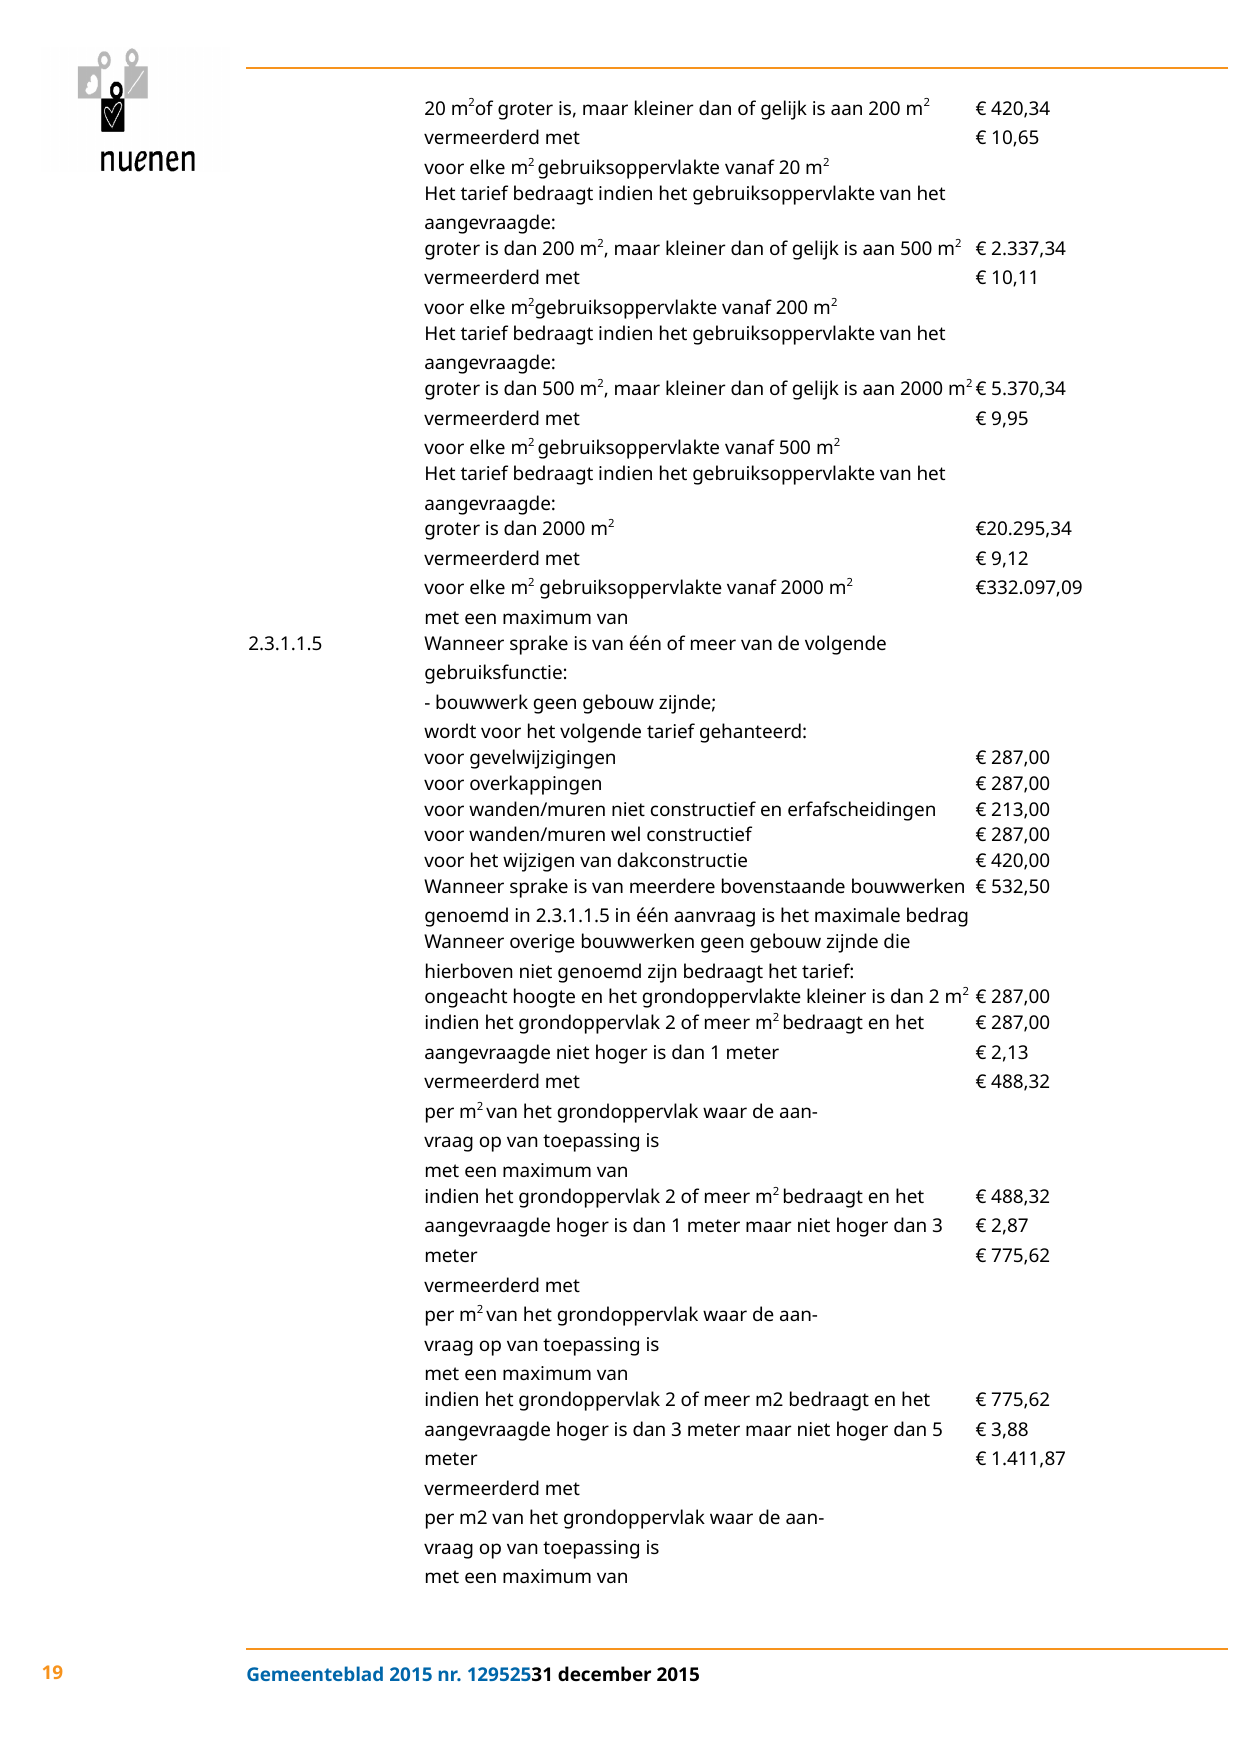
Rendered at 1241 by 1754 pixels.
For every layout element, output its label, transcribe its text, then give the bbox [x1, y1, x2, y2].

table_cell € 287,00 [975, 984, 1152, 1009]
table_cell € 775,62 € 3,88 € 1.411,87 [975, 1386, 1152, 1589]
table_cell indien het grondoppervlak 2 of meer m2 bedraagt en het aangevraagde hoger is dan 1 meter maar niet hoger dan 3 meter vermeerderd met per m2 van het grondoppervlak waar de aan- vraag op van toepassing is met een maximum van [424, 1183, 975, 1386]
table_cell [248, 847, 424, 873]
table_cell [248, 235, 424, 320]
table_cell € 532,50 [975, 873, 1152, 928]
table_cell Het tarief bedraagt indien het gebruiksoppervlakte van het aangevraagde: [424, 320, 975, 375]
table_cell Wanneer sprake is van meerdere bovenstaande bouwwerken genoemd in 2.3.1.1.5 in één aanvraag is het maximale bedrag [424, 873, 975, 928]
table_cell [248, 460, 424, 515]
table_cell [248, 796, 424, 822]
table_cell 2.3.1.1.5 [248, 630, 424, 744]
table_cell groter is dan 2000 m2 vermeerderd met voor elke m2 gebruiksoppervlakte vanaf 2000 m2 met een maximum van [424, 515, 975, 630]
table_cell Het tarief bedraagt indien het gebruiksoppervlakte van het aangevraagde: [424, 180, 975, 235]
table_cell Het tarief bedraagt indien het gebruiksoppervlakte van het aangevraagde: [424, 460, 975, 515]
table_cell € 287,00 [975, 770, 1152, 796]
table_cell [248, 928, 424, 984]
table_cell 20 m2of groter is, maar kleiner dan of gelijk is aan 200 m2 vermeerderd met voor elke m2 gebruiksoppervlakte vanaf 20 m2 [424, 95, 975, 180]
table_cell € 5.370,34 € 9,95 [975, 375, 1152, 460]
table_cell [248, 984, 424, 1009]
table_cell [248, 873, 424, 928]
table_cell € 213,00 [975, 796, 1152, 822]
table_cell € 2.337,34 € 10,11 [975, 235, 1152, 320]
table_cell [248, 1183, 424, 1386]
table_cell [248, 95, 424, 180]
table_cell [248, 180, 424, 235]
table_cell [248, 375, 424, 460]
table_cell [248, 822, 424, 847]
picture [41, 47, 231, 172]
table_cell € 287,00 € 2,13 € 488,32 [975, 1009, 1152, 1183]
table_cell [975, 180, 1152, 235]
table_cell voor overkappingen [424, 770, 975, 796]
table_cell Wanneer sprake is van één of meer van de volgende gebruiksfunctie: - bouwwerk geen gebouw zijnde; wordt voor het volgende tarief gehanteerd: [424, 630, 975, 744]
table_cell [975, 928, 1152, 984]
table_cell € 287,00 [975, 744, 1152, 770]
table_cell indien het grondoppervlak 2 of meer m2 bedraagt en het aangevraagde hoger is dan 3 meter maar niet hoger dan 5 meter vermeerderd met per m2 van het grondoppervlak waar de aan- vraag op van toepassing is met een maximum van [424, 1386, 975, 1589]
table_cell € 287,00 [975, 822, 1152, 847]
table_cell [975, 320, 1152, 375]
table_cell voor wanden/muren wel constructief [424, 822, 975, 847]
table_cell [248, 320, 424, 375]
table_cell ongeacht hoogte en het grondoppervlakte kleiner is dan 2 m2 [424, 984, 975, 1009]
table_cell [248, 515, 424, 630]
table_cell € 420,00 [975, 847, 1152, 873]
table_cell groter is dan 200 m2, maar kleiner dan of gelijk is aan 500 m2 vermeerderd met voor elke m2gebruiksoppervlakte vanaf 200 m2 [424, 235, 975, 320]
table_cell voor gevelwijzigingen [424, 744, 975, 770]
table_cell € 488,32 € 2,87 € 775,62 [975, 1183, 1152, 1386]
table_cell €20.295,34 € 9,12 €332.097,09 [975, 515, 1152, 630]
table_cell Wanneer overige bouwwerken geen gebouw zijnde die hierboven niet genoemd zijn bedraagt het tarief: [424, 928, 975, 984]
table_cell voor het wijzigen van dakconstructie [424, 847, 975, 873]
table_cell indien het grondoppervlak 2 of meer m2 bedraagt en het aangevraagde niet hoger is dan 1 meter vermeerderd met per m2 van het grondoppervlak waar de aan- vraag op van toepassing is met een maximum van [424, 1009, 975, 1183]
table_cell [248, 1386, 424, 1589]
table_cell [248, 770, 424, 796]
table_cell [248, 744, 424, 770]
table_cell voor wanden/muren niet constructief en erfafscheidingen [424, 796, 975, 822]
table_cell [248, 1009, 424, 1183]
table_cell [975, 630, 1152, 744]
table_cell groter is dan 500 m2, maar kleiner dan of gelijk is aan 2000 m2 vermeerderd met voor elke m2 gebruiksoppervlakte vanaf 500 m2 [424, 375, 975, 460]
table_cell [975, 460, 1152, 515]
table_cell € 420,34 € 10,65 [975, 95, 1152, 180]
